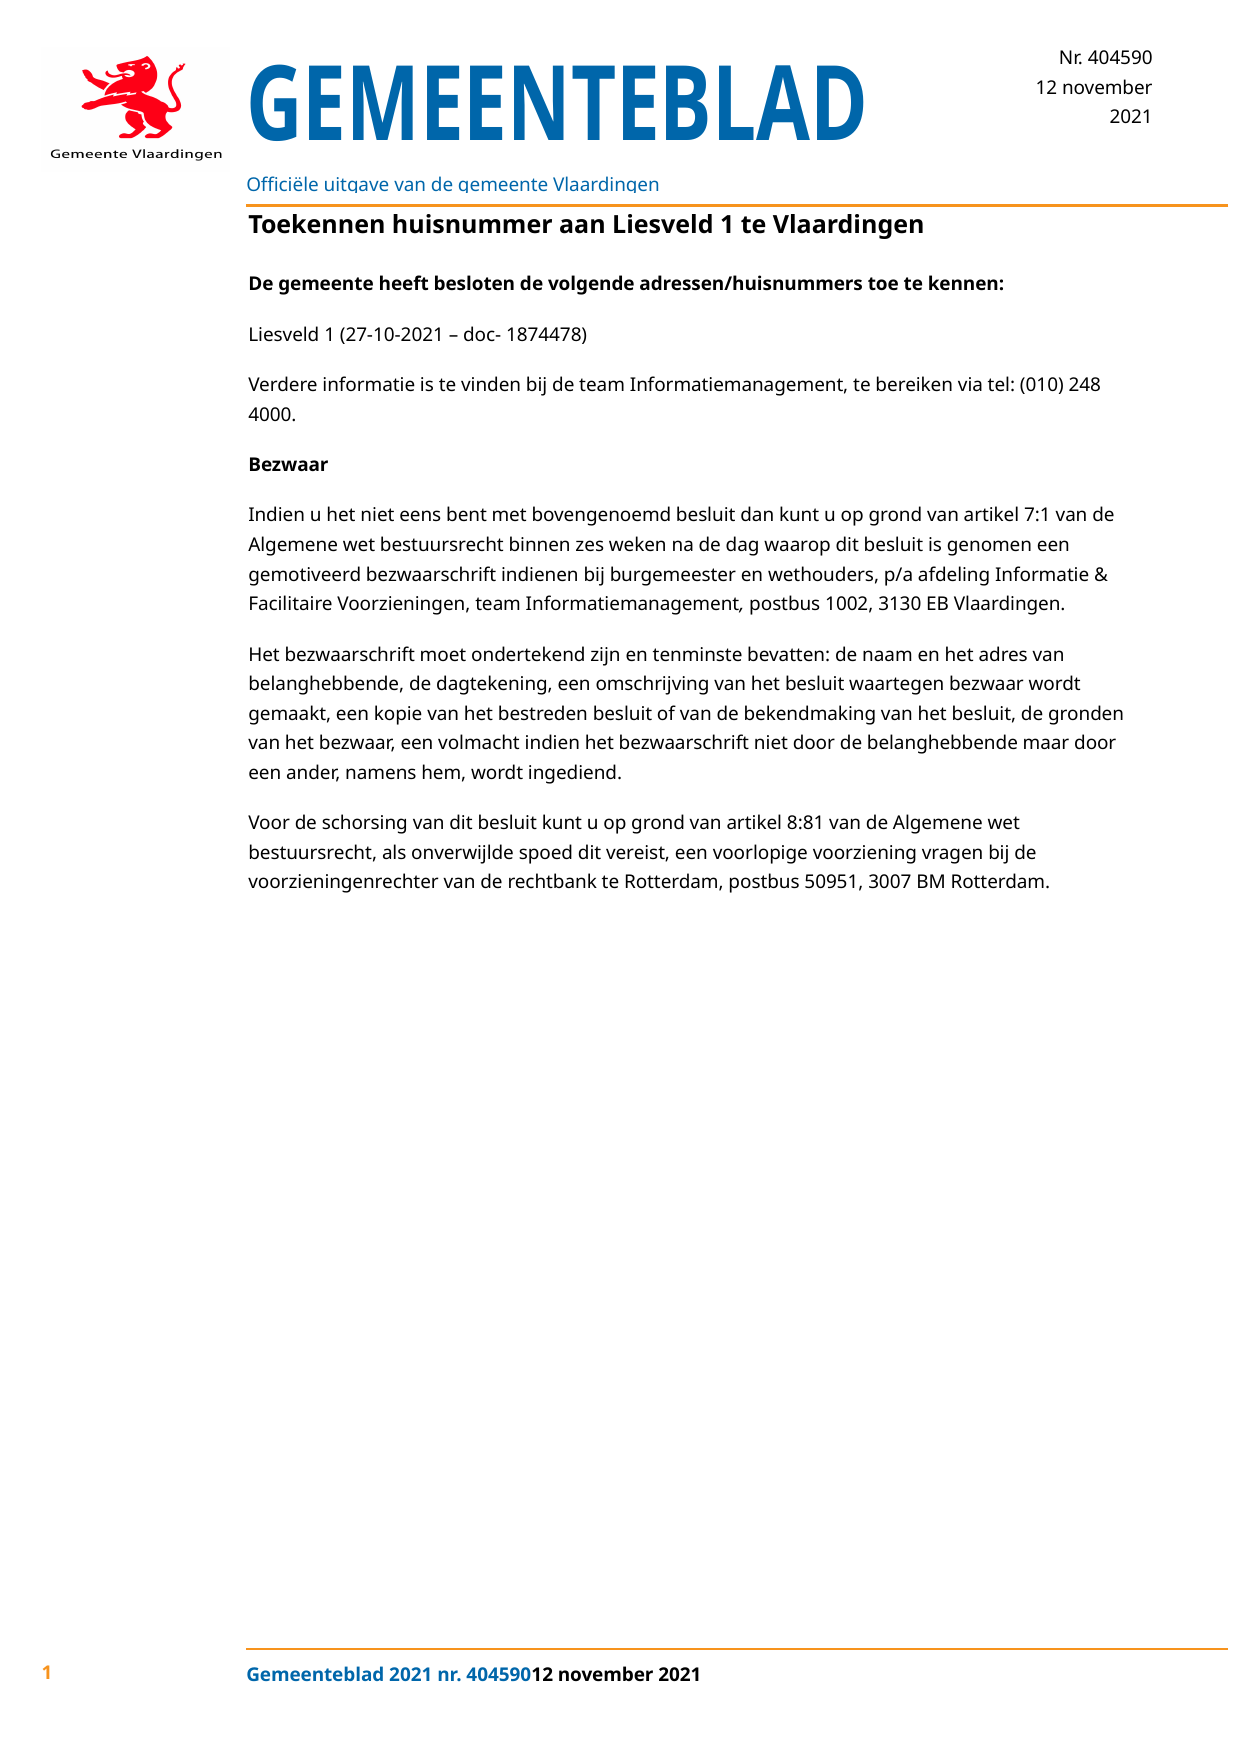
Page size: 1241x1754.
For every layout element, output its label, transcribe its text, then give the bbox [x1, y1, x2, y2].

text Het bezwaarschrift moet ondertekend zijn en tenminste bevatten: de naam en het adres van belanghebbende, de dagtekening, een omschrijving van het besluit waartegen bezwaar wordt gemaakt, een kopie van het bestreden besluit of van de bekendmaking van het besluit, de gronden van het bezwaar, een volmacht indien het bezwaarschrift niet door de belanghebbende maar door een ander, namens hem, wordt ingediend. [248, 641, 1152, 785]
text Indien u het niet eens bent met bovengenoemd besluit dan kunt u op grond van artikel 7:1 van de Algemene wet bestuursrecht binnen zes weken na de dag waarop dit besluit is genomen een gemotiveerd bezwaarschrift indienen bij burgemeester en wethouders, p/a afdeling Informatie & Facilitaire Voorzieningen, team Informatiemanagement, postbus 1002, 3130 EB Vlaardingen. [248, 502, 1152, 616]
text De gemeente heeft besloten de volgende adressen/huisnummers toe te kennen: [248, 270, 1152, 296]
text Liesveld 1 (27-10-2021 – doc- 1874478) [248, 321, 1152, 346]
text Bezwaar [248, 451, 1152, 477]
picture [41, 47, 231, 172]
text Toekennen huisnummer aan Liesveld 1 te Vlaardingen [248, 207, 1152, 241]
text Verdere informatie is te vinden bij de team Informatiemanagement, te bereiken via tel: (010) 248 4000. [248, 371, 1152, 426]
text Voor de schorsing van dit besluit kunt u op grond van artikel 8:81 van de Algemene wet bestuursrecht, als onverwijlde spoed dit vereist, een voorlopige voorziening vragen bij de voorzieningenrechter van de rechtbank te Rotterdam, postbus 50951, 3007 BM Rotterdam. [248, 809, 1152, 894]
